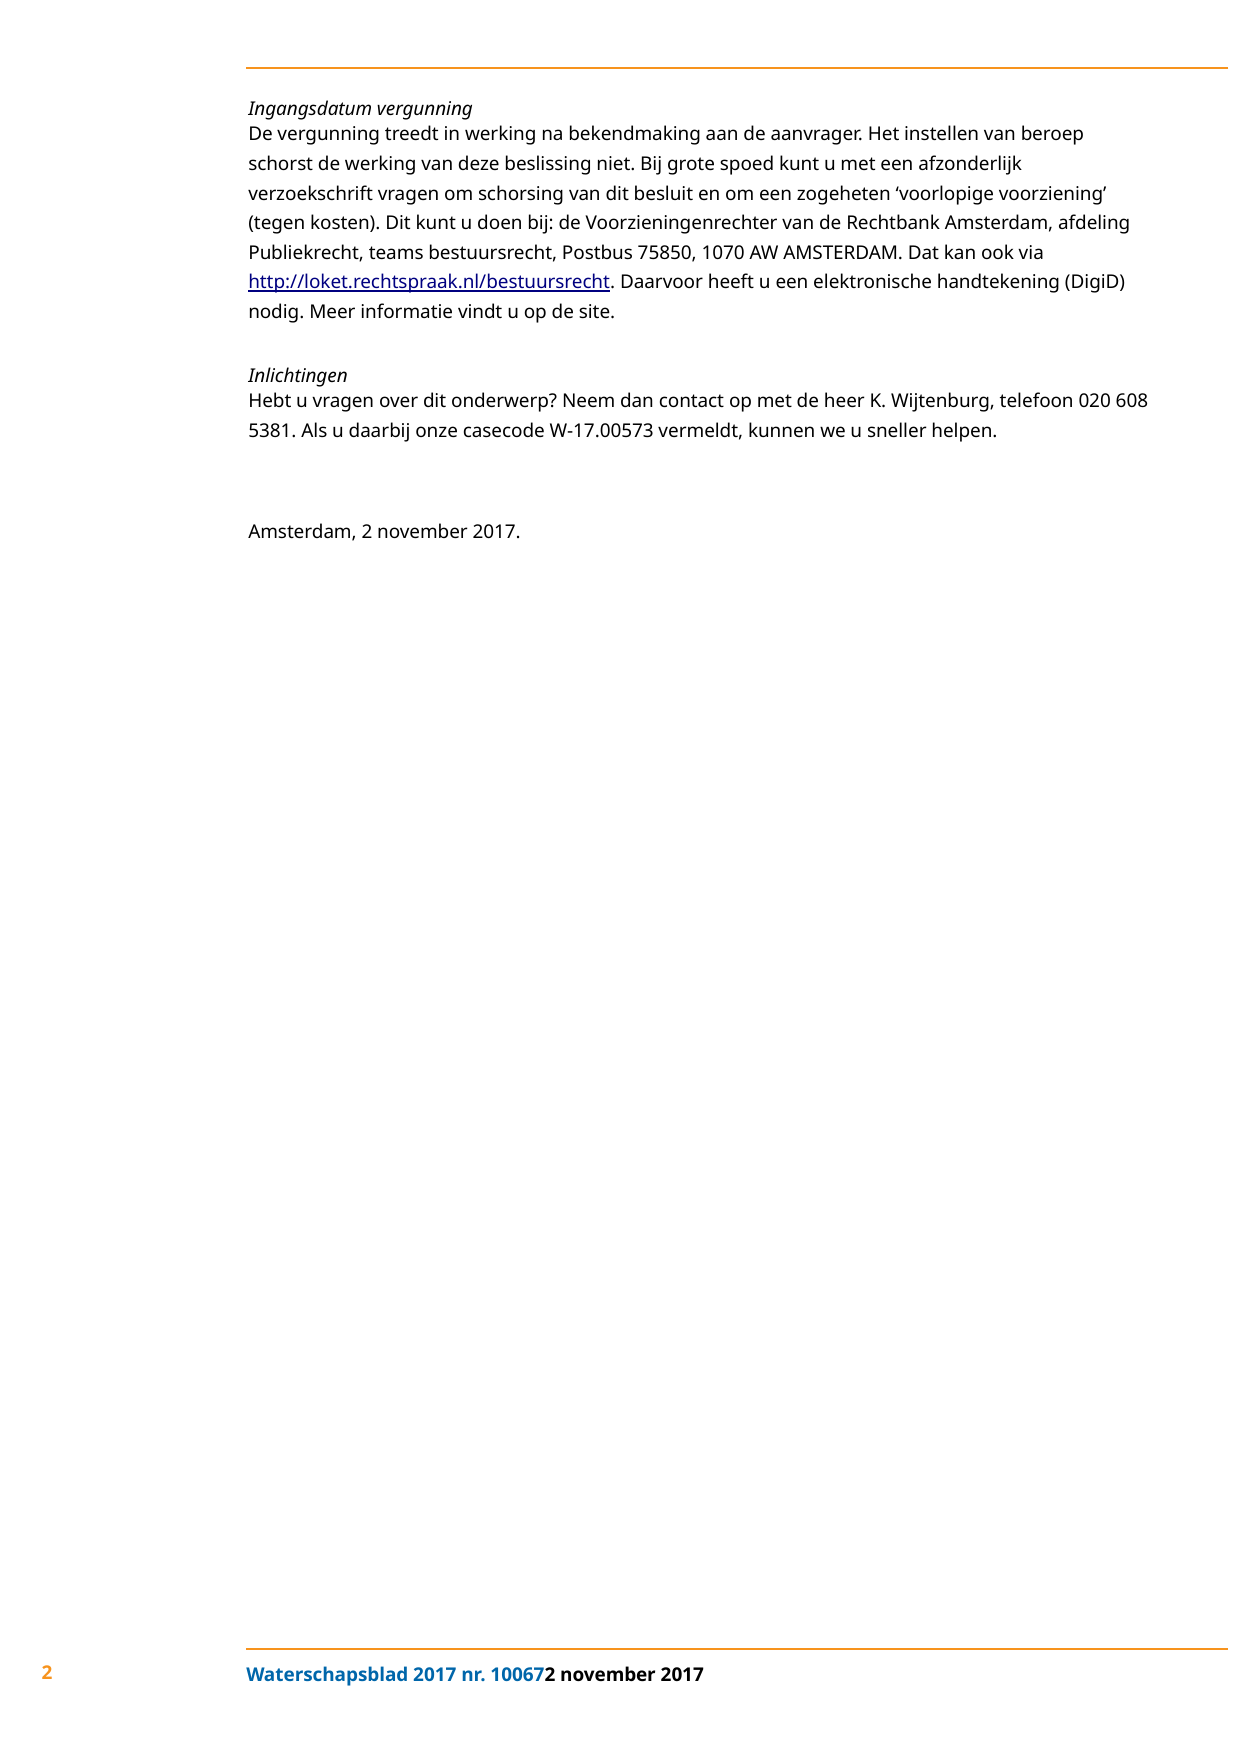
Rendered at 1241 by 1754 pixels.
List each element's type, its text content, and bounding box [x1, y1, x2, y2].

text Inlichtingen [248, 362, 1152, 388]
text Ingangsdatum vergunning [248, 95, 1152, 121]
text Amsterdam, 2 november 2017. [248, 518, 1152, 544]
picture [41, 47, 231, 172]
text Hebt u vragen over dit onderwerp? Neem dan contact op met de heer K. Wijtenburg, telefoon 020 608 5381. Als u daarbij onze casecode W-17.00573 vermeldt, kunnen we u sneller helpen. [248, 388, 1152, 443]
text De vergunning treedt in werking na bekendmaking aan de aanvrager. Het instellen van beroep schorst de werking van deze beslissing niet. Bij grote spoed kunt u met een afzonderlijk verzoekschrift vragen om schorsing van dit besluit en om een zogeheten ‘voorlopige voorziening’ (tegen kosten). Dit kunt u doen bij: de Voorzieningenrechter van de Rechtbank Amsterdam, afdeling Publiekrecht, teams bestuursrecht, Postbus 75850, 1070 AW AMSTERDAM. Dat kan ook via http://loket.rechtspraak.nl/bestuursrecht. Daarvoor heeft u een elektronische handtekening (DigiD) nodig. Meer informatie vindt u op de site. [248, 121, 1152, 324]
